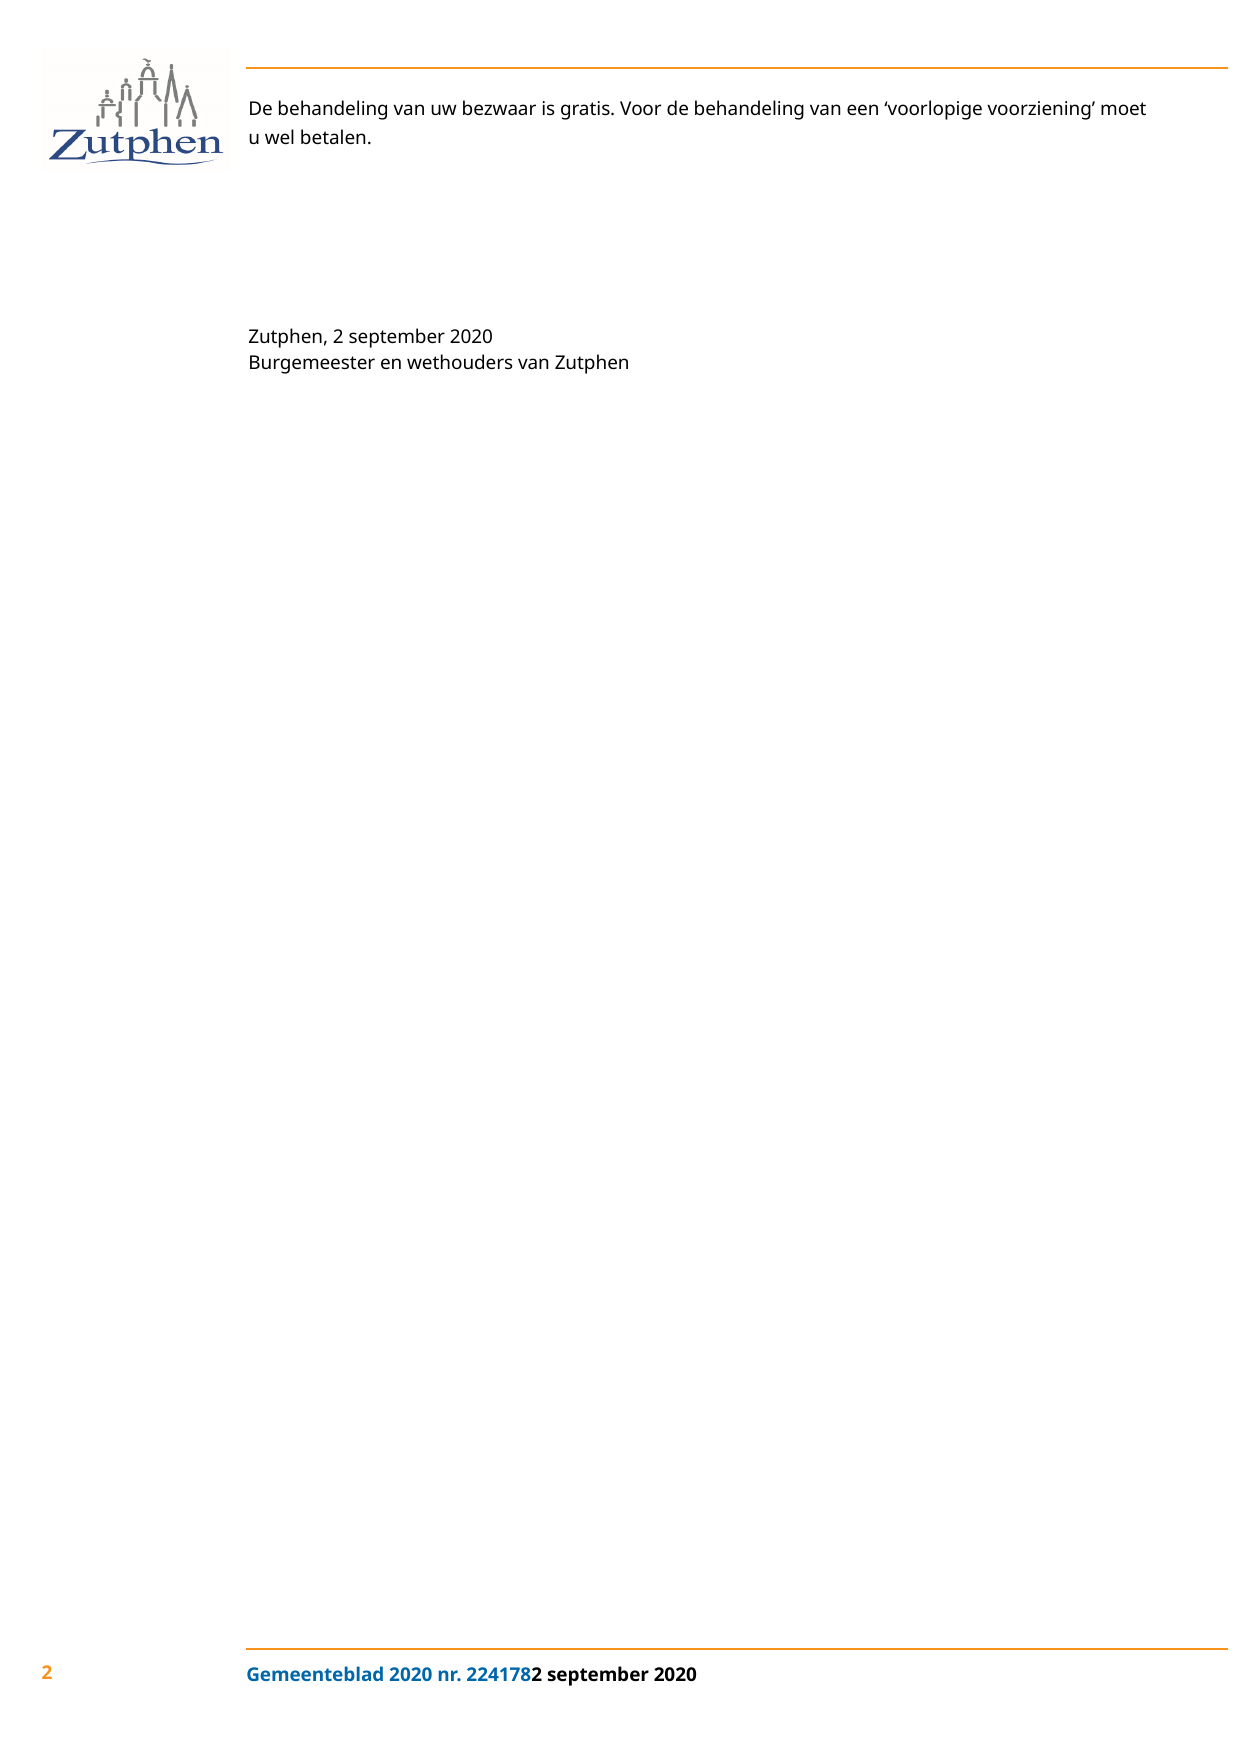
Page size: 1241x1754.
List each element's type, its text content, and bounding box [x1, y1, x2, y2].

text Zutphen, 2 september 2020 [248, 323, 1152, 349]
text Burgemeester en wethouders van Zutphen [248, 349, 1152, 375]
picture [41, 47, 231, 172]
text De behandeling van uw bezwaar is gratis. Voor de behandeling van een ‘voorlopige voorziening’ moet u wel betalen. [248, 95, 1152, 150]
